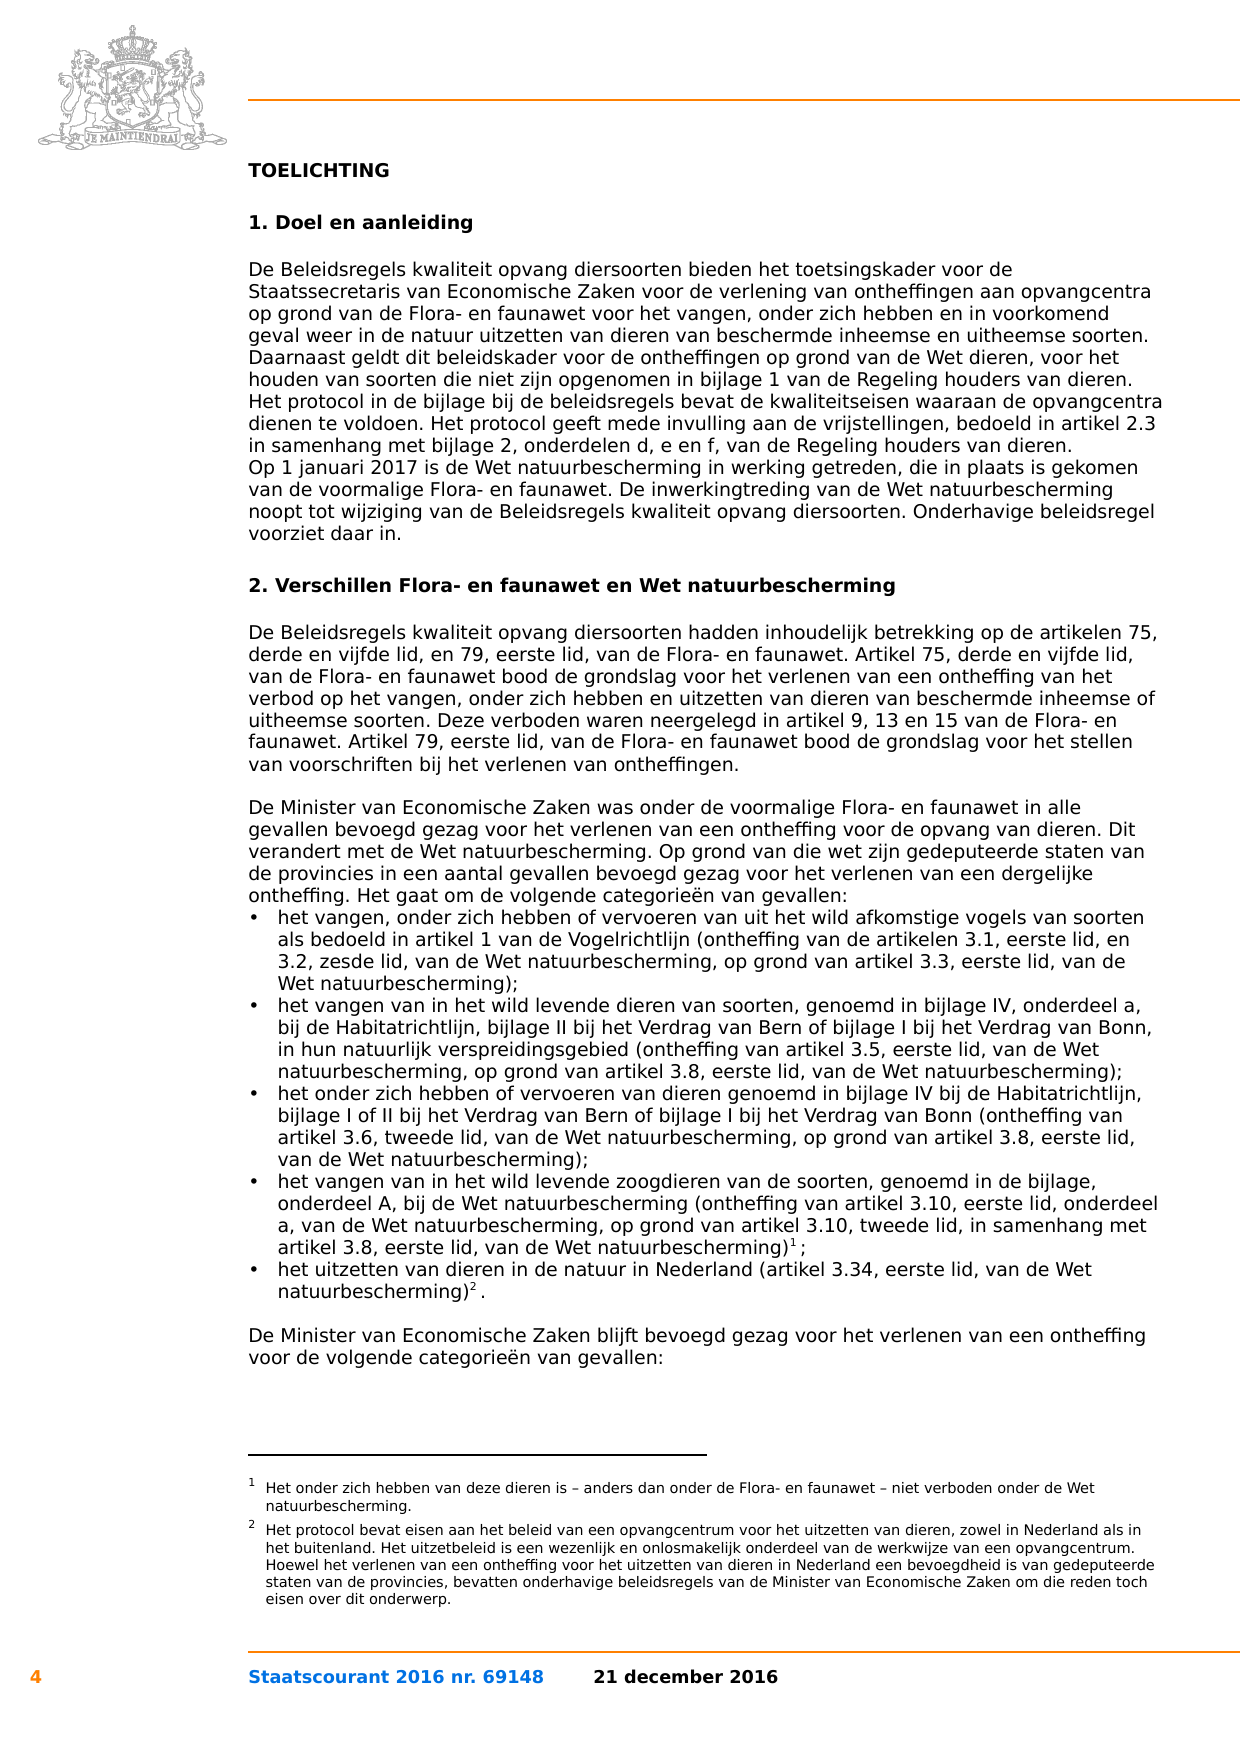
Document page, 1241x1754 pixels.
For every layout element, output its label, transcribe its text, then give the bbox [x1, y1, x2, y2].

text • het onder zich hebben of vervoeren van dieren genoemd in bijlage IV bij de Habitatrichtlijn, bijlage I of II bij het Verdrag van Bern of bijlage I bij het Verdrag van Bonn (ontheffing van artikel 3.6, tweede lid, van de Wet natuurbescherming, op grond van artikel 3.8, eerste lid, van de Wet natuurbescherming); [248, 1083, 1163, 1171]
text • het vangen van in het wild levende dieren van soorten, genoemd in bijlage IV, onderdeel a, bij de Habitatrichtlijn, bijlage II bij het Verdrag van Bern of bijlage I bij het Verdrag van Bonn, in hun natuurlijk verspreidingsgebied (ontheffing van artikel 3.5, eerste lid, van de Wet natuurbescherming, op grond van artikel 3.8, eerste lid, van de Wet natuurbescherming); [248, 995, 1163, 1083]
text Op 1 januari 2017 is de Wet natuurbescherming in werking getreden, die in plaats is gekomen van de voormalige Flora- en faunawet. De inwerkingtreding van de Wet natuurbescherming noopt tot wijziging van de Beleidsregels kwaliteit opvang diersoorten. Onderhavige beleidsregel voorziet daar in. [248, 457, 1163, 544]
text • het vangen, onder zich hebben of vervoeren van uit het wild afkomstige vogels van soorten als bedoeld in artikel 1 van de Vogelrichtlijn (ontheffing van de artikelen 3.1, eerste lid, en 3.2, zesde lid, van de Wet natuurbescherming, op grond van artikel 3.3, eerste lid, van de Wet natuurbescherming); [248, 907, 1163, 995]
text De Beleidsregels kwaliteit opvang diersoorten bieden het toetsingskader voor de Staatssecretaris van Economische Zaken voor de verlening van ontheffingen aan opvangcentra op grond van de Flora- en faunawet voor het vangen, onder zich hebben en in voorkomend geval weer in de natuur uitzetten van dieren van beschermde inheemse en uitheemse soorten. Daarnaast geldt dit beleidskader voor de ontheffingen op grond van de Wet dieren, voor het houden van soorten die niet zijn opgenomen in bijlage 1 van de Regeling houders van dieren. Het protocol in de bijlage bij de beleidsregels bevat de kwaliteitseisen waaraan de opvangcentra dienen te voldoen. Het protocol geeft mede invulling aan de vrijstellingen, bedoeld in artikel 2.3 in samenhang met bijlage 2, onderdelen d, e en f, van de Regeling houders van dieren. [248, 259, 1163, 457]
text • het vangen van in het wild levende zoogdieren van de soorten, genoemd in de bijlage, onderdeel A, bij de Wet natuurbescherming (ontheffing van artikel 3.10, eerste lid, onderdeel a, van de Wet natuurbescherming, op grond van artikel 3.10, tweede lid, in samenhang met artikel 3.8, eerste lid, van de Wet natuurbescherming); [248, 1171, 1163, 1259]
subtitle 2. Verschillen Flora- en faunawet en Wet natuurbescherming [248, 574, 1163, 597]
text De Beleidsregels kwaliteit opvang diersoorten hadden inhoudelijk betrekking op de artikelen 75, derde en vijfde lid, en 79, eerste lid, van de Flora- en faunawet. Artikel 75, derde en vijfde lid, van de Flora- en faunawet bood de grondslag voor het verlenen van een ontheffing van het verbod op het vangen, onder zich hebben en uitzetten van dieren van beschermde inheemse of uitheemse soorten. Deze verboden waren neergelegd in artikel 9, 13 en 15 van de Flora- en faunawet. Artikel 79, eerste lid, van de Flora- en faunawet bood de grondslag voor het stellen van voorschriften bij het verlenen van ontheffingen. [248, 622, 1163, 775]
subtitle TOELICHTING [248, 160, 1163, 182]
text De Minister van Economische Zaken blijft bevoegd gezag voor het verlenen van een ontheffing voor de volgende categorieën van gevallen: [248, 1325, 1163, 1369]
text De Minister van Economische Zaken was onder de voormalige Flora- en faunawet in alle gevallen bevoegd gezag voor het verlenen van een ontheffing voor de opvang van dieren. Dit verandert met de Wet natuurbescherming. Op grond van die wet zijn gedeputeerde staten van de provincies in een aantal gevallen bevoegd gezag voor het verlenen van een dergelijke ontheffing. Het gaat om de volgende categorieën van gevallen: [248, 797, 1163, 907]
text • het uitzetten van dieren in de natuur in Nederland (artikel 3.34, eerste lid, van de Wet natuurbescherming). [248, 1259, 1163, 1303]
text Het onder zich hebben van deze dieren is – anders dan onder de Flora- en faunawet – niet verboden onder de Wet natuurbescherming. [248, 1476, 1163, 1515]
subtitle 1. Doel en aanleiding [248, 212, 1163, 234]
picture [38, 25, 227, 150]
text Het protocol bevat eisen aan het beleid van een opvangcentrum voor het uitzetten van dieren, zowel in Nederland als in het buitenland. Het uitzetbeleid is een wezenlijk en onlosmakelijk onderdeel van de werkwijze van een opvangcentrum. Hoewel het verlenen van een ontheffing voor het uitzetten van dieren in Nederland een bevoegdheid is van gedeputeerde staten van de provincies, bevatten onderhavige beleidsregels van de Minister van Economische Zaken om die reden toch eisen over dit onderwerp. [248, 1518, 1163, 1608]
